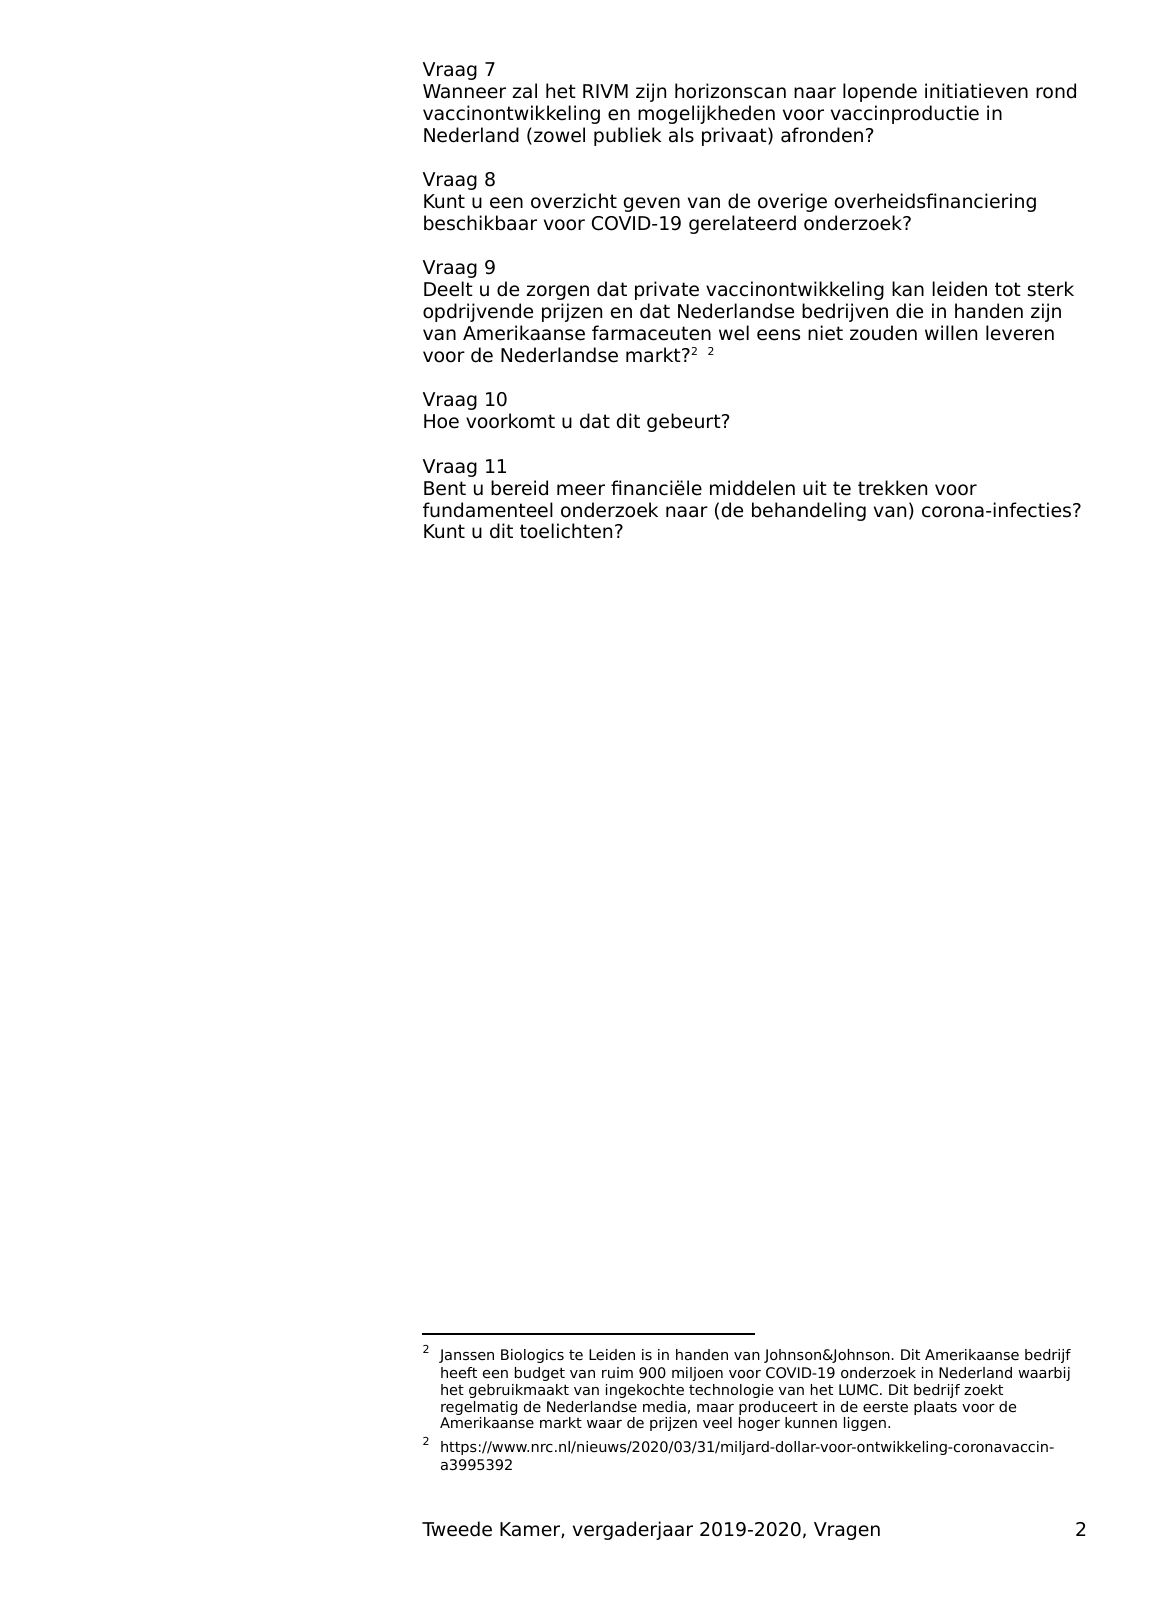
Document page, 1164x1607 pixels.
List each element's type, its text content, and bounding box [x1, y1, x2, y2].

text Vraag 7 [422, 59, 1087, 81]
text Vraag 10 [422, 389, 1087, 411]
text Wanneer zal het RIVM zijn horizonscan naar lopende initiatieven rond vaccinontwikkeling en mogelijkheden voor vaccinproductie in Nederland (zowel publiek als privaat) afronden? [422, 81, 1087, 147]
text Deelt u de zorgen dat private vaccinontwikkeling kan leiden tot sterk opdrijvende prijzen en dat Nederlandse bedrijven die in handen zijn van Amerikaanse farmaceuten wel eens niet zouden willen leveren voor de Nederlandse markt? [422, 279, 1087, 367]
text https://www.nrc.nl/nieuws/2020/03/31/miljard-dollar-voor-ontwikkeling-coronavaccin-a3995392 [422, 1435, 1087, 1474]
text Kunt u een overzicht geven van de overige overheidsfinanciering beschikbaar voor COVID-19 gerelateerd onderzoek? [422, 191, 1087, 235]
text Vraag 11 [422, 456, 1087, 477]
text Bent u bereid meer financiële middelen uit te trekken voor fundamenteel onderzoek naar (de behandeling van) corona-infecties? Kunt u dit toelichten? [422, 477, 1087, 543]
text Janssen Biologics te Leiden is in handen van Johnson&Johnson. Dit Amerikaanse bedrijf heeft een budget van ruim 900 miljoen voor COVID-19 onderzoek in Nederland waarbij het gebruikmaakt van ingekochte technologie van het LUMC. Dit bedrijf zoekt regelmatig de Nederlandse media, maar produceert in de eerste plaats voor de Amerikaanse markt waar de prijzen veel hoger kunnen liggen. [422, 1343, 1087, 1432]
text Vraag 8 [422, 169, 1087, 191]
text Hoe voorkomt u dat dit gebeurt? [422, 411, 1087, 433]
text Vraag 9 [422, 257, 1087, 279]
